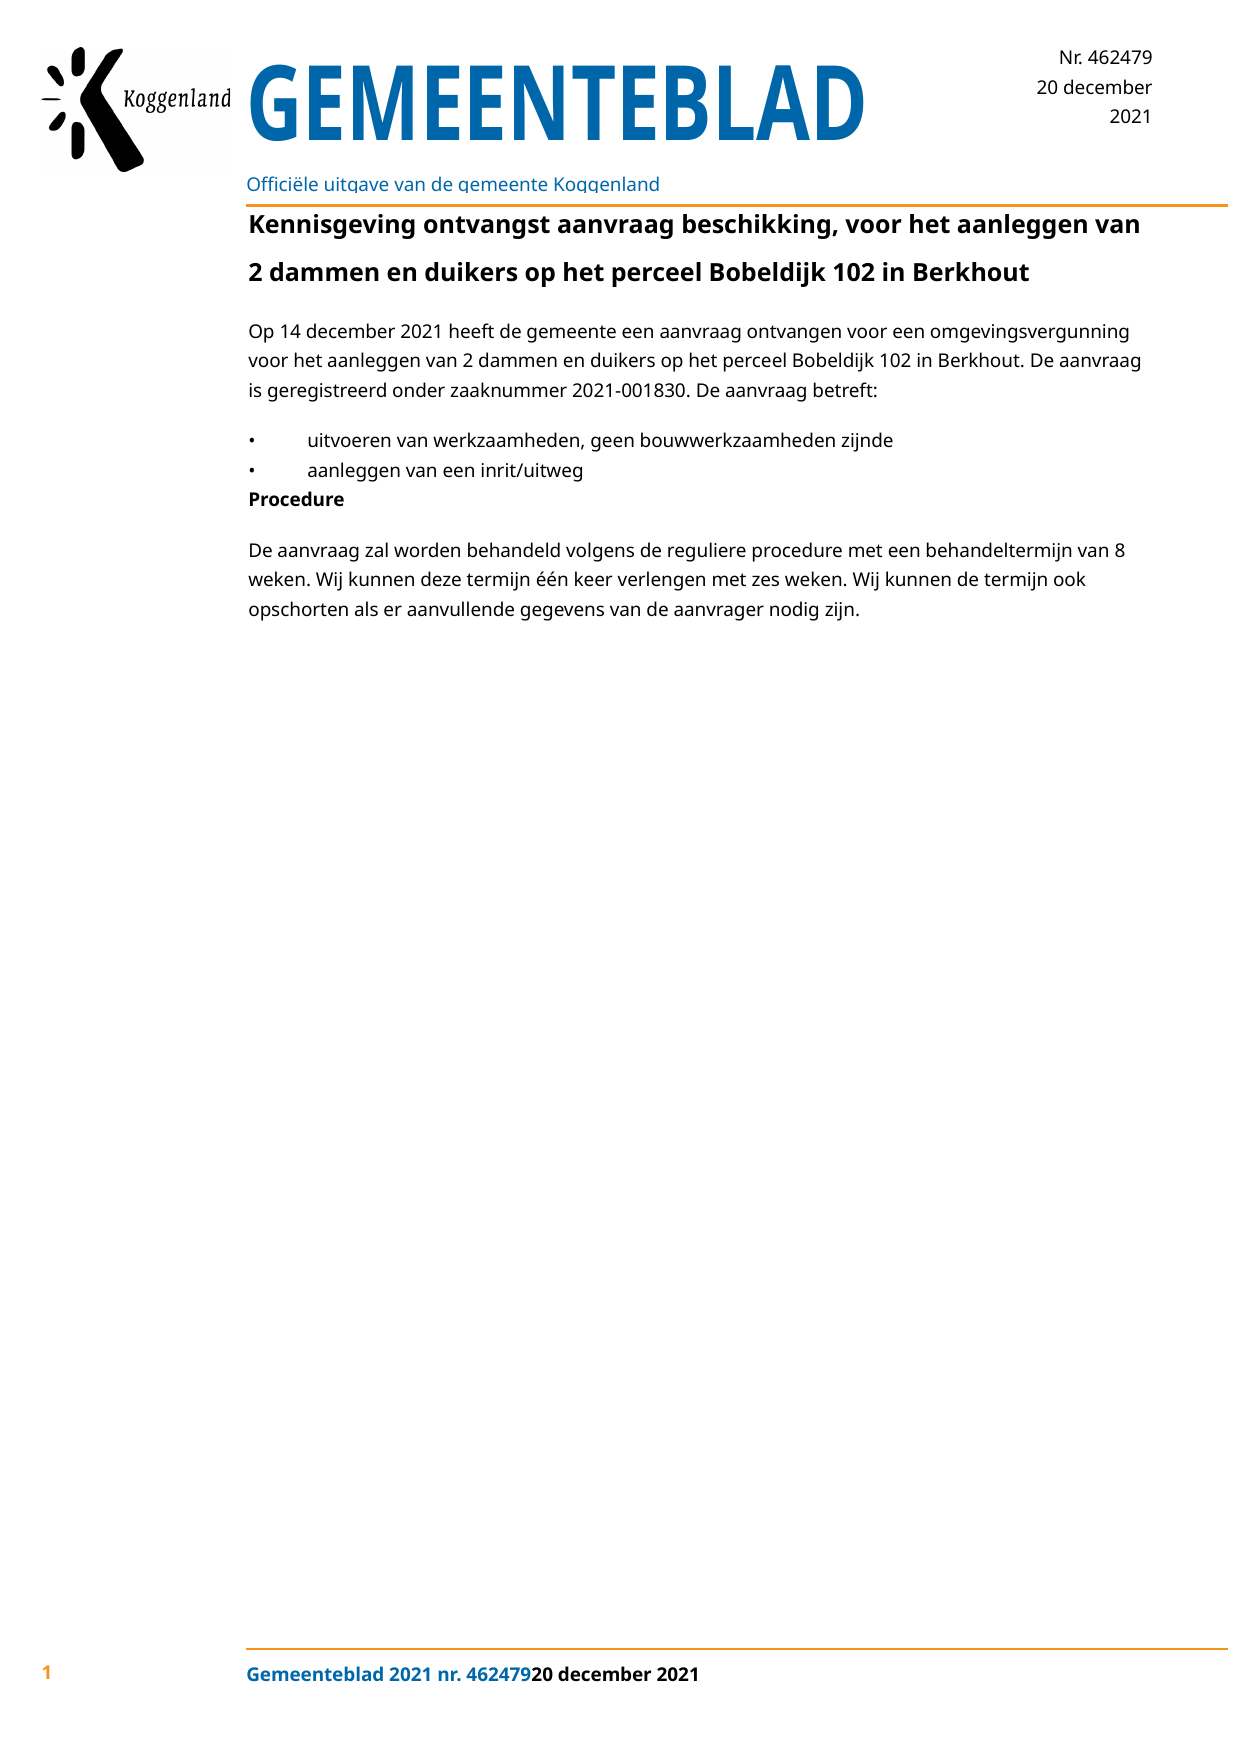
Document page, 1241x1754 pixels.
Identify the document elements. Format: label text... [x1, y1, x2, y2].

picture [41, 47, 231, 172]
text Op 14 december 2021 heeft de gemeente een aanvraag ontvangen voor een omgevingsvergunning voor het aanleggen van 2 dammen en duikers op het perceel Bobeldijk 102 in Berkhout. De aanvraag is geregistreerd onder zaaknummer 2021-001830. De aanvraag betreft: [248, 318, 1152, 403]
text Kennisgeving ontvangst aanvraag beschikking, voor het aanleggen van 2 dammen en duikers op het perceel Bobeldijk 102 in Berkhout [248, 207, 1152, 288]
list uitvoeren van werkzaamheden, geen bouwwerkzaamheden zijnde [248, 427, 1152, 453]
text De aanvraag zal worden behandeld volgens de reguliere procedure met een behandeltermijn van 8 weken. Wij kunnen deze termijn één keer verlengen met zes weken. Wij kunnen de termijn ook opschorten als er aanvullende gegevens van de aanvrager nodig zijn. [248, 537, 1152, 622]
list aanleggen van een inrit/uitweg [248, 457, 1152, 483]
text Procedure [248, 487, 1152, 512]
